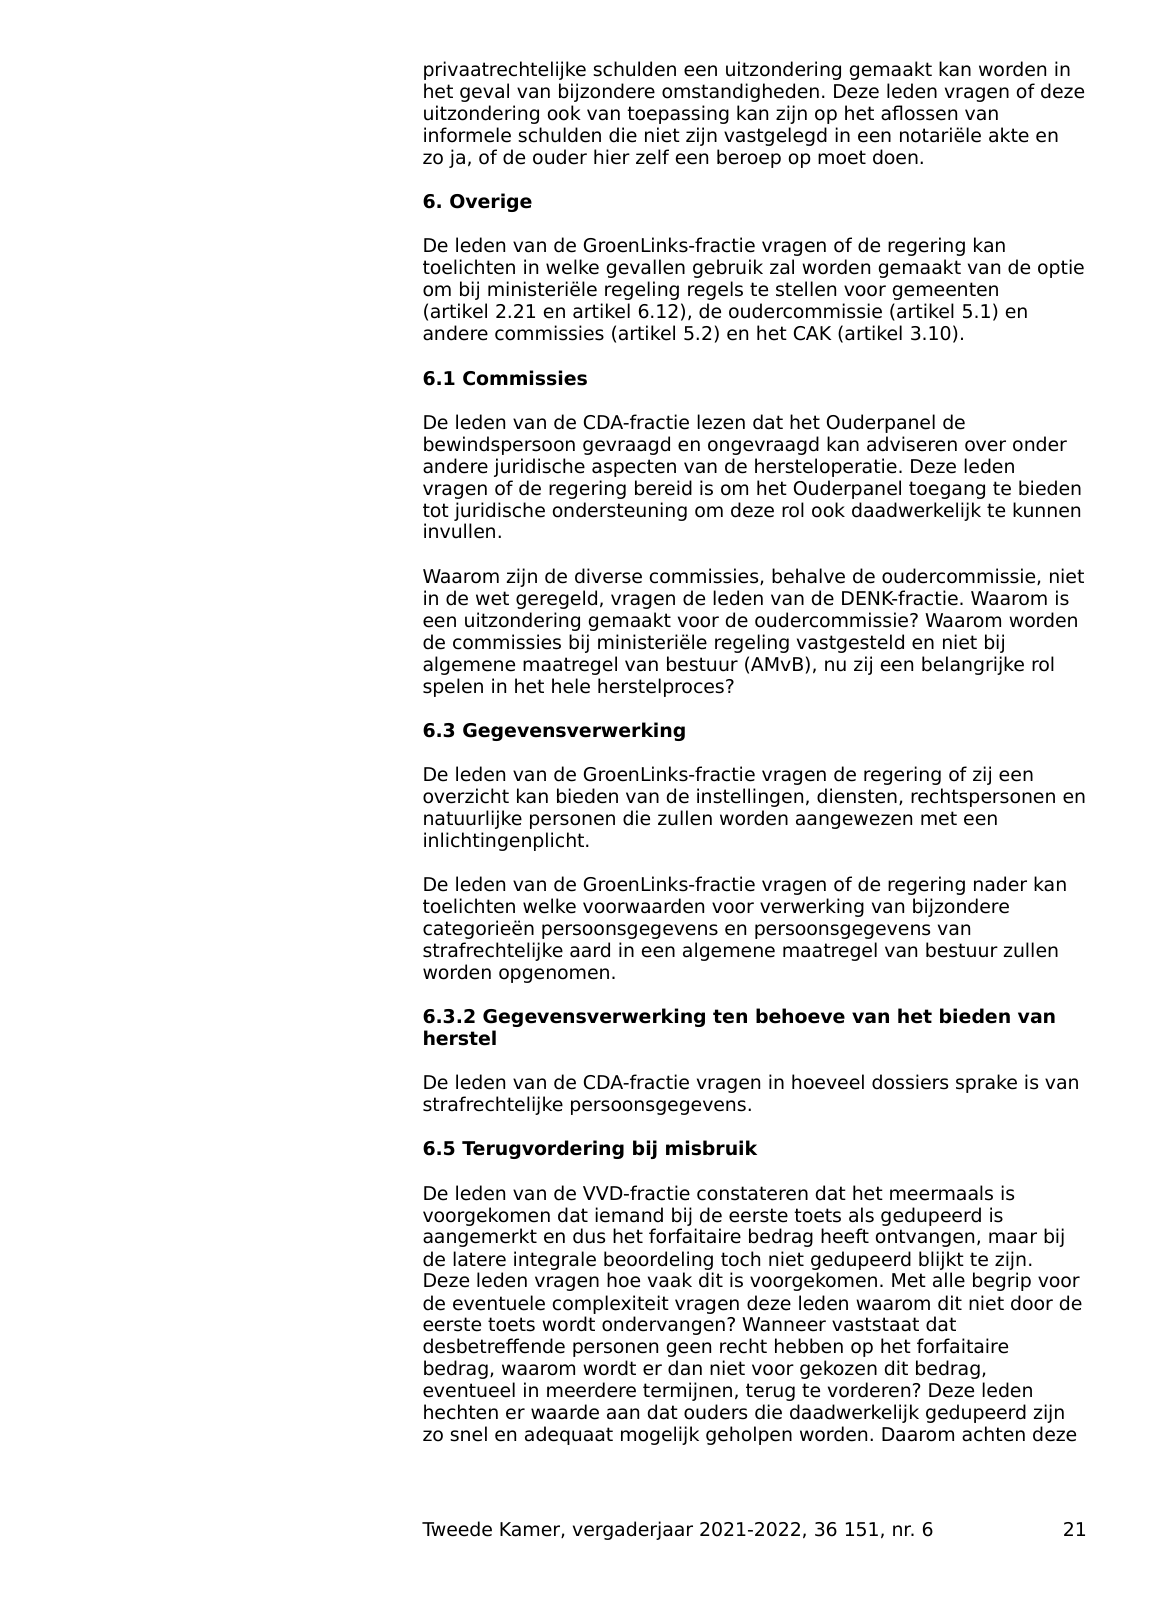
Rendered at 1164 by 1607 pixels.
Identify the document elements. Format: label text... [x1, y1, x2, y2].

text De leden van de GroenLinks-fractie vragen of de regering kan toelichten in welke gevallen gebruik zal worden gemaakt van de optie om bij ministeriële regeling regels te stellen voor gemeenten (artikel 2.21 en artikel 6.12), de oudercommissie (artikel 5.1) en andere commissies (artikel 5.2) en het CAK (artikel 3.10). [422, 235, 1087, 345]
text De leden van de CDA-fractie lezen dat het Ouderpanel de bewindspersoon gevraagd en ongevraagd kan adviseren over onder andere juridische aspecten van de hersteloperatie. Deze leden vragen of de regering bereid is om het Ouderpanel toegang te bieden tot juridische ondersteuning om deze rol ook daadwerkelijk te kunnen invullen. [422, 412, 1087, 543]
subtitle 6.3.2 Gegevensverwerking ten behoeve van het bieden van herstel [422, 1006, 1087, 1050]
text Waarom zijn de diverse commissies, behalve de oudercommissie, niet in de wet geregeld, vragen de leden van de DENK-fractie. Waarom is een uitzondering gemaakt voor de oudercommissie? Waarom worden de commissies bij ministeriële regeling vastgesteld en niet bij algemene maatregel van bestuur (AMvB), nu zij een belangrijke rol spelen in het hele herstelproces? [422, 566, 1087, 697]
text De leden van de CDA-fractie vragen in hoeveel dossiers sprake is van strafrechtelijke persoonsgegevens. [422, 1072, 1087, 1116]
subtitle 6.1 Commissies [422, 367, 1087, 389]
subtitle 6. Overige [422, 191, 1087, 213]
subtitle 6.3 Gegevensverwerking [422, 720, 1087, 742]
text De leden van de GroenLinks-fractie vragen of de regering nader kan toelichten welke voorwaarden voor verwerking van bijzondere categorieën persoonsgegevens en persoonsgegevens van strafrechtelijke aard in een algemene maatregel van bestuur zullen worden opgenomen. [422, 874, 1087, 984]
text De leden van de VVD-fractie constateren dat het meermaals is voorgekomen dat iemand bij de eerste toets als gedupeerd is aangemerkt en dus het forfaitaire bedrag heeft ontvangen, maar bij de latere integrale beoordeling toch niet gedupeerd blijkt te zijn. Deze leden vragen hoe vaak dit is voorgekomen. Met alle begrip voor de eventuele complexiteit vragen deze leden waarom dit niet door de eerste toets wordt ondervangen? Wanneer vaststaat dat desbetreffende personen geen recht hebben op het forfaitaire bedrag, waarom wordt er dan niet voor gekozen dit bedrag, eventueel in meerdere termijnen, terug te vorderen? Deze leden hechten er waarde aan dat ouders die daadwerkelijk gedupeerd zijn zo snel en adequaat mogelijk geholpen worden. Daarom achten deze [422, 1182, 1087, 1446]
subtitle 6.5 Terugvordering bij misbruik [422, 1138, 1087, 1160]
text De leden van de GroenLinks-fractie vragen de regering of zij een overzicht kan bieden van de instellingen, diensten, rechtspersonen en natuurlijke personen die zullen worden aangewezen met een inlichtingenplicht. [422, 764, 1087, 852]
text privaatrechtelijke schulden een uitzondering gemaakt kan worden in het geval van bijzondere omstandigheden. Deze leden vragen of deze uitzondering ook van toepassing kan zijn op het aflossen van informele schulden die niet zijn vastgelegd in een notariële akte en zo ja, of de ouder hier zelf een beroep op moet doen. [422, 59, 1087, 169]
